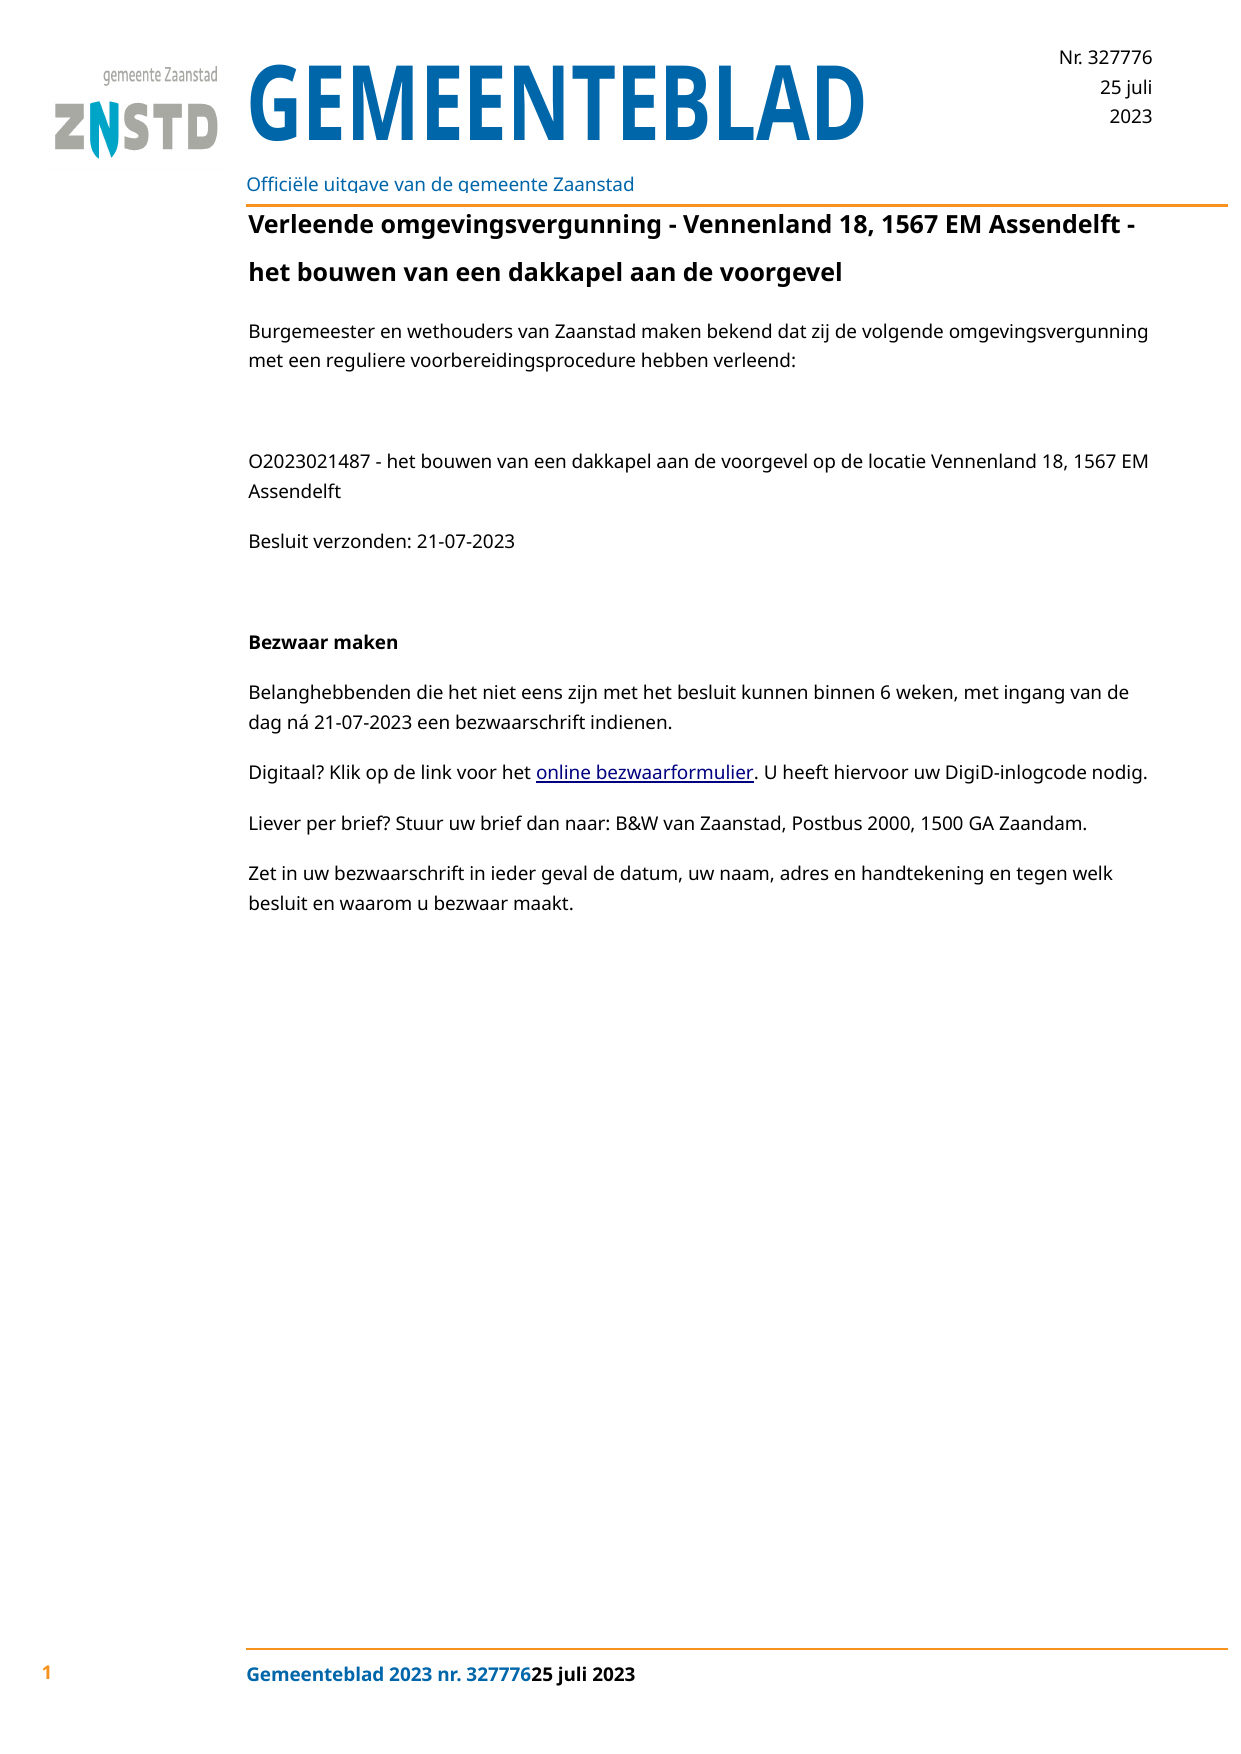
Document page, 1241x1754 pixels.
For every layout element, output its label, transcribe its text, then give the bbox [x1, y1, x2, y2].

text Zet in uw bezwaarschrift in ieder geval de datum, uw naam, adres en handtekening en tegen welk besluit en waarom u bezwaar maakt. [248, 860, 1152, 916]
text Bezwaar maken [248, 629, 1152, 655]
text Verleende omgevingsvergunning - Vennenland 18, 1567 EM Assendelft - het bouwen van een dakkapel aan de voorgevel [248, 207, 1152, 288]
text O2023021487 - het bouwen van een dakkapel aan de voorgevel op de locatie Vennenland 18, 1567 EM Assendelft [248, 448, 1152, 504]
text Besluit verzonden: 21-07-2023 [248, 528, 1152, 554]
text Belanghebbenden die het niet eens zijn met het besluit kunnen binnen 6 weken, met ingang van de dag ná 21-07-2023 een bezwaarschrift indienen. [248, 679, 1152, 735]
picture [41, 47, 231, 172]
text Burgemeester en wethouders van Zaanstad maken bekend dat zij de volgende omgevingsvergunning met een reguliere voorbereidingsprocedure hebben verleend: [248, 318, 1152, 373]
text Liever per brief? Stuur uw brief dan naar: B&W van Zaanstad, Postbus 2000, 1500 GA Zaandam. [248, 810, 1152, 836]
text Digitaal? Klik op de link voor het online bezwaarformulier. U heeft hiervoor uw DigiD-inlogcode nodig. [248, 759, 1152, 785]
